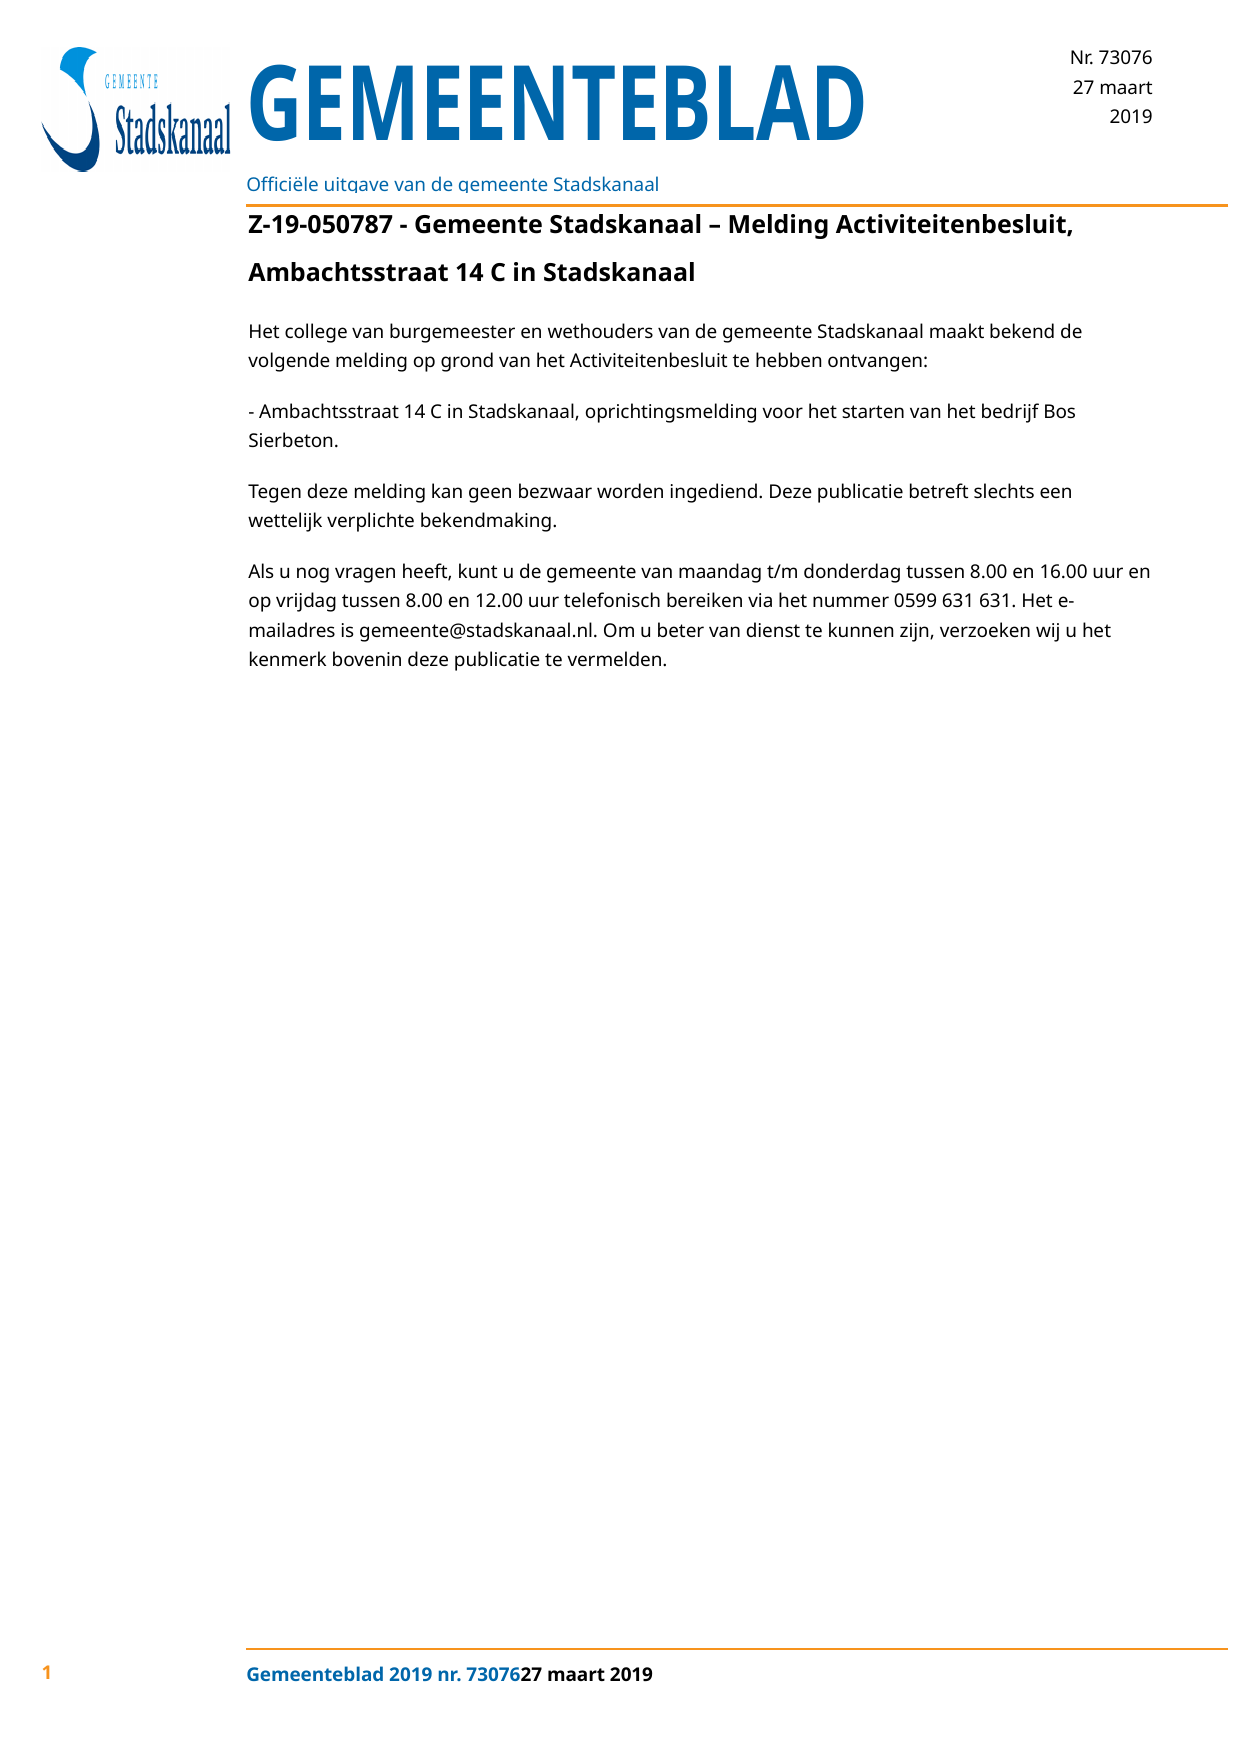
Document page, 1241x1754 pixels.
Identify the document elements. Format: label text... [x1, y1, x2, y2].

text Z-19-050787 - Gemeente Stadskanaal – Melding Activiteitenbesluit, Ambachtsstraat 14 C in Stadskanaal [248, 207, 1152, 288]
text Het college van burgemeester en wethouders van de gemeente Stadskanaal maakt bekend de volgende melding op grond van het Activiteitenbesluit te hebben ontvangen: [248, 318, 1152, 373]
picture [41, 47, 231, 172]
text Tegen deze melding kan geen bezwaar worden ingediend. Deze publicatie betreft slechts een wettelijk verplichte bekendmaking. [248, 478, 1152, 533]
text Als u nog vragen heeft, kunt u de gemeente van maandag t/m donderdag tussen 8.00 en 16.00 uur en op vrijdag tussen 8.00 en 12.00 uur telefonisch bereiken via het nummer 0599 631 631. Het e-mailadres is gemeente@stadskanaal.nl. Om u beter van dienst te kunnen zijn, verzoeken wij u het kenmerk bovenin deze publicatie te vermelden. [248, 558, 1152, 672]
text - Ambachtsstraat 14 C in Stadskanaal, oprichtingsmelding voor het starten van het bedrijf Bos Sierbeton. [248, 398, 1152, 453]
